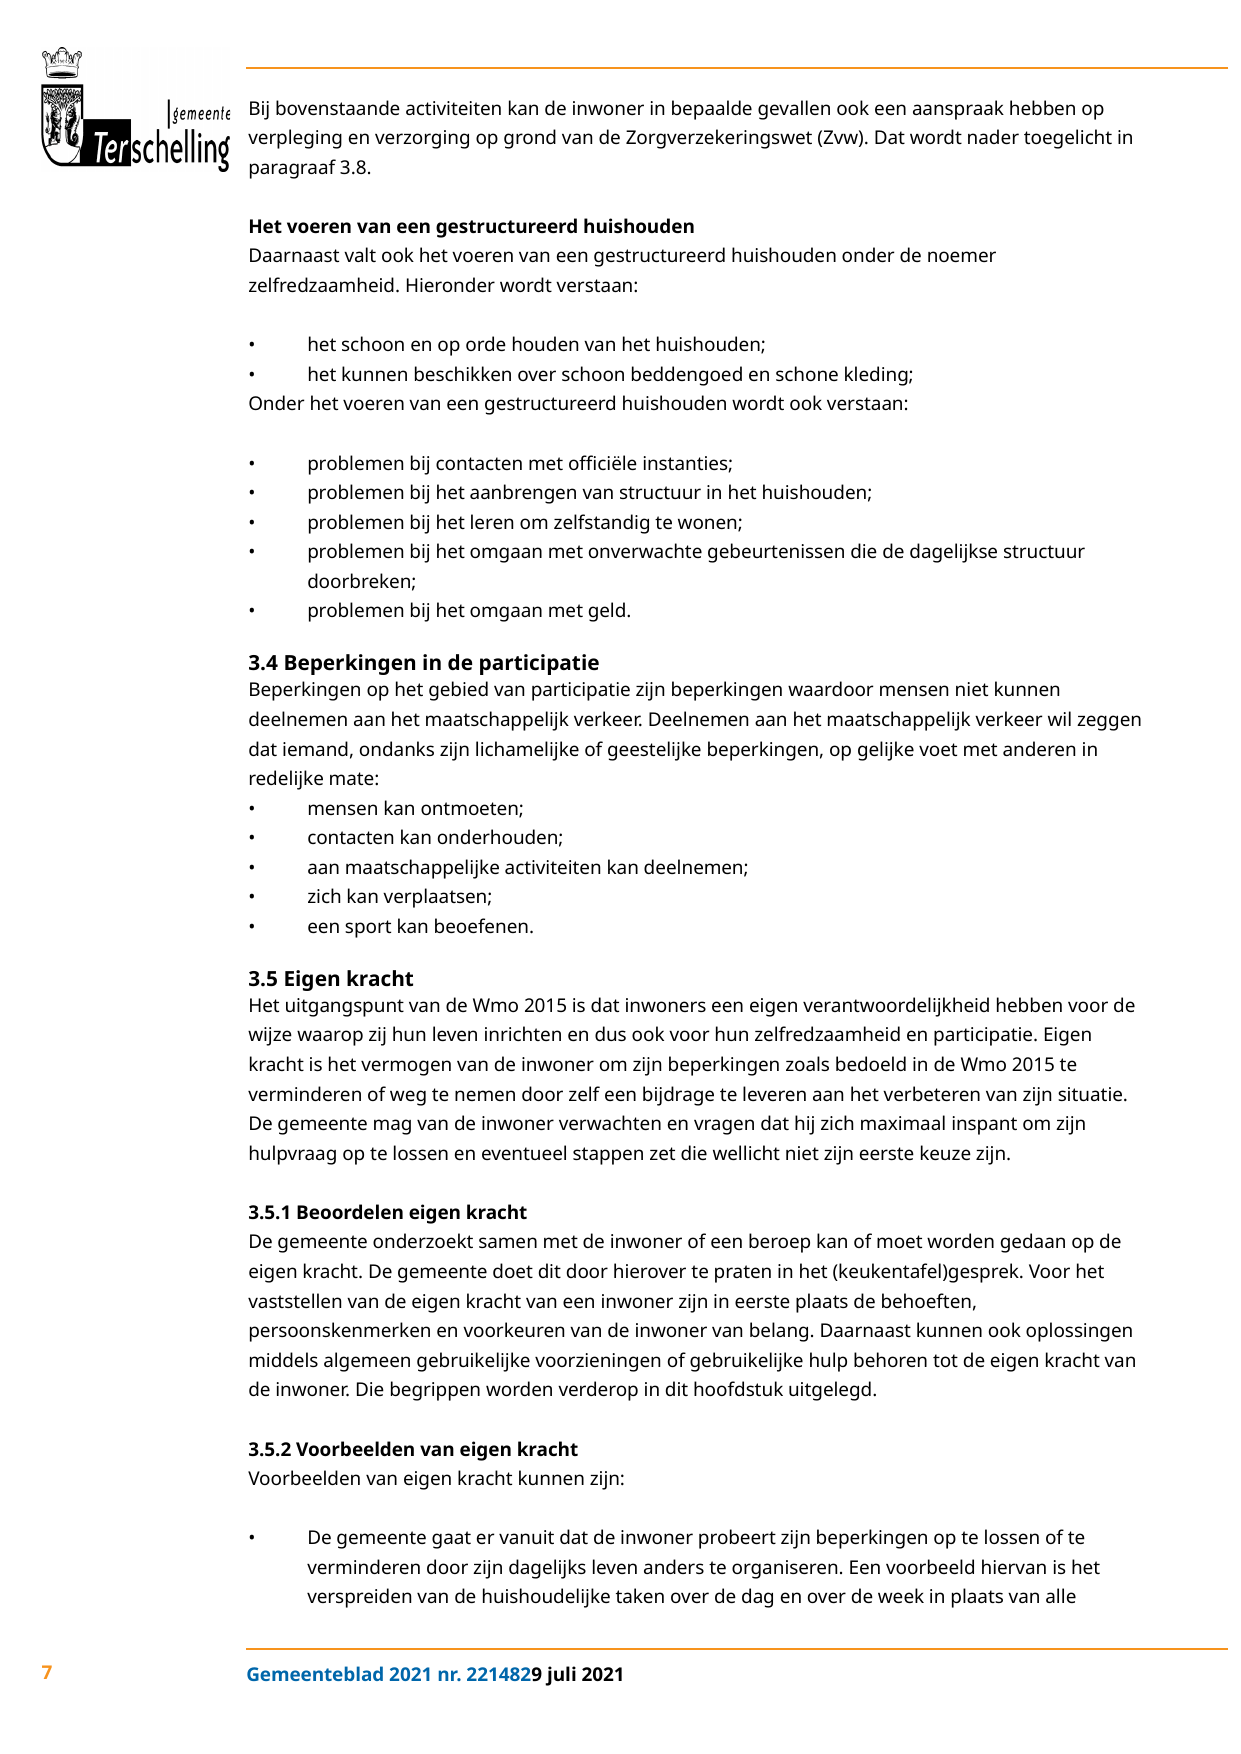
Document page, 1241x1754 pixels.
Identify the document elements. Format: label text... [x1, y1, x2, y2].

text Het voeren van een gestructureerd huishouden [248, 213, 1152, 239]
list problemen bij het leren om zelfstandig te wonen; [248, 509, 1152, 535]
list het kunnen beschikken over schoon beddengoed en schone kleding; [248, 361, 1152, 387]
list mensen kan ontmoeten; [248, 795, 1152, 821]
text Het uitgangspunt van de Wmo 2015 is dat inwoners een eigen verantwoordelijkheid hebben voor de wijze waarop zij hun leven inrichten en dus ook voor hun zelfredzaamheid en participatie. Eigen kracht is het vermogen van de inwoner om zijn beperkingen zoals bedoeld in de Wmo 2015 te verminderen of weg te nemen door zelf een bijdrage te leveren aan het verbeteren van zijn situatie. De gemeente mag van de inwoner verwachten en vragen dat hij zich maximaal inspant om zijn hulpvraag op te lossen en eventueel stappen zet die wellicht niet zijn eerste keuze zijn. [248, 992, 1152, 1166]
text Bij bovenstaande activiteiten kan de inwoner in bepaalde gevallen ook een aanspraak hebben op verpleging en verzorging op grond van de Zorgverzekeringswet (Zvw). Dat wordt nader toegelicht in paragraaf 3.8. [248, 95, 1152, 180]
text Voorbeelden van eigen kracht kunnen zijn: [248, 1465, 1152, 1491]
list De gemeente gaat er vanuit dat de inwoner probeert zijn beperkingen op te lossen of te verminderen door zijn dagelijks leven anders te organiseren. Een voorbeeld hiervan is het verspreiden van de huishoudelijke taken over de dag en over de week in plaats van alle [248, 1524, 1152, 1609]
text Beperkingen op het gebied van participatie zijn beperkingen waardoor mensen niet kunnen deelnemen aan het maatschappelijk verkeer. Deelnemen aan het maatschappelijk verkeer wil zeggen dat iemand, ondanks zijn lichamelijke of geestelijke beperkingen, op gelijke voet met anderen in redelijke mate: [248, 677, 1152, 791]
list het schoon en op orde houden van het huishouden; [248, 331, 1152, 357]
text 3.5.2 Voorbeelden van eigen kracht [248, 1436, 1152, 1462]
text De gemeente onderzoekt samen met de inwoner of een beroep kan of moet worden gedaan op de eigen kracht. De gemeente doet dit door hierover te praten in het (keukentafel)gesprek. Voor het vaststellen van de eigen kracht van een inwoner zijn in eerste plaats de behoeften, persoonskenmerken en voorkeuren van de inwoner van belang. Daarnaast kunnen ook oplossingen middels algemeen gebruikelijke voorzieningen of gebruikelijke hulp behoren tot de eigen kracht van de inwoner. Die begrippen worden verderop in dit hoofdstuk uitgelegd. [248, 1229, 1152, 1402]
text 3.5 Eigen kracht [248, 964, 1152, 992]
list aan maatschappelijke activiteiten kan deelnemen; [248, 854, 1152, 880]
text 3.5.1 Beoordelen eigen kracht [248, 1199, 1152, 1225]
text 3.4 Beperkingen in de participatie [248, 648, 1152, 677]
list een sport kan beoefenen. [248, 913, 1152, 939]
text Daarnaast valt ook het voeren van een gestructureerd huishouden onder de noemer zelfredzaamheid. Hieronder wordt verstaan: [248, 243, 1152, 298]
picture [41, 47, 231, 172]
list zich kan verplaatsen; [248, 884, 1152, 909]
text Onder het voeren van een gestructureerd huishouden wordt ook verstaan: [248, 391, 1152, 416]
list problemen bij het omgaan met geld. [248, 598, 1152, 623]
list problemen bij het omgaan met onverwachte gebeurtenissen die de dagelijkse structuur doorbreken; [248, 538, 1152, 594]
list problemen bij het aanbrengen van structuur in het huishouden; [248, 479, 1152, 505]
list problemen bij contacten met officiële instanties; [248, 450, 1152, 476]
list contacten kan onderhouden; [248, 824, 1152, 850]
